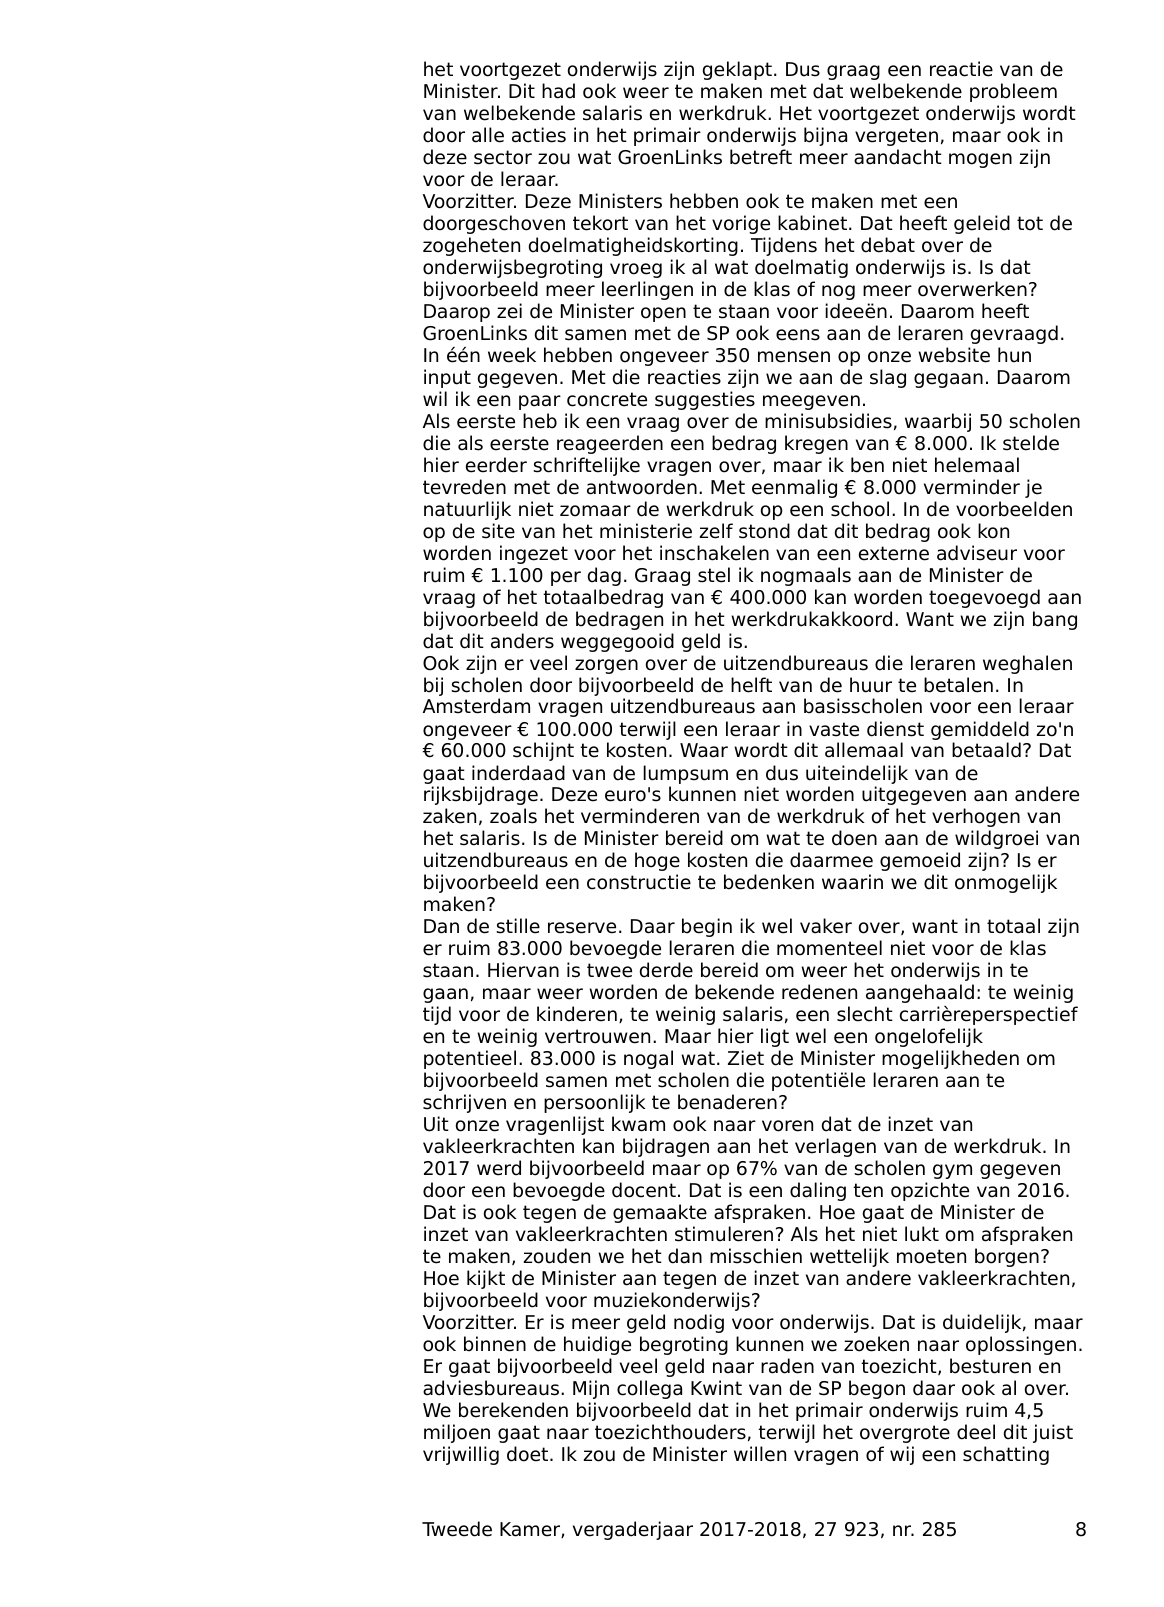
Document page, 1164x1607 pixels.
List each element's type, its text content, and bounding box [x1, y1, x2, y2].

text Voorzitter. Er is meer geld nodig voor onderwijs. Dat is duidelijk, maar ook binnen de huidige begroting kunnen we zoeken naar oplossingen. Er gaat bijvoorbeeld veel geld naar raden van toezicht, besturen en adviesbureaus. Mijn collega Kwint van de SP begon daar ook al over. We berekenden bijvoorbeeld dat in het primair onderwijs ruim 4,5 miljoen gaat naar toezichthouders, terwijl het overgrote deel dit juist vrijwillig doet. Ik zou de Minister willen vragen of wij een schatting [422, 1312, 1087, 1466]
text Ook zijn er veel zorgen over de uitzendbureaus die leraren weghalen bij scholen door bijvoorbeeld de helft van de huur te betalen. In Amsterdam vragen uitzendbureaus aan basisscholen voor een leraar ongeveer € 100.000 terwijl een leraar in vaste dienst gemiddeld zo'n € 60.000 schijnt te kosten. Waar wordt dit allemaal van betaald? Dat gaat inderdaad van de lumpsum en dus uiteindelijk van de rijksbijdrage. Deze euro's kunnen niet worden uitgegeven aan andere zaken, zoals het verminderen van de werkdruk of het verhogen van het salaris. Is de Minister bereid om wat te doen aan de wildgroei van uitzendbureaus en de hoge kosten die daarmee gemoeid zijn? Is er bijvoorbeeld een constructie te bedenken waarin we dit onmogelijk maken? [422, 652, 1087, 916]
text Uit onze vragenlijst kwam ook naar voren dat de inzet van vakleerkrachten kan bijdragen aan het verlagen van de werkdruk. In 2017 werd bijvoorbeeld maar op 67% van de scholen gym gegeven door een bevoegde docent. Dat is een daling ten opzichte van 2016. Dat is ook tegen de gemaakte afspraken. Hoe gaat de Minister de inzet van vakleerkrachten stimuleren? Als het niet lukt om afspraken te maken, zouden we het dan misschien wettelijk moeten borgen? Hoe kijkt de Minister aan tegen de inzet van andere vakleerkrachten, bijvoorbeeld voor muziekonderwijs? [422, 1114, 1087, 1312]
text Voorzitter. Deze Ministers hebben ook te maken met een doorgeschoven tekort van het vorige kabinet. Dat heeft geleid tot de zogeheten doelmatigheidskorting. Tijdens het debat over de onderwijsbegroting vroeg ik al wat doelmatig onderwijs is. Is dat bijvoorbeeld meer leerlingen in de klas of nog meer overwerken? Daarop zei de Minister open te staan voor ideeën. Daarom heeft GroenLinks dit samen met de SP ook eens aan de leraren gevraagd. In één week hebben ongeveer 350 mensen op onze website hun input gegeven. Met die reacties zijn we aan de slag gegaan. Daarom wil ik een paar concrete suggesties meegeven. [422, 191, 1087, 411]
text Dan de stille reserve. Daar begin ik wel vaker over, want in totaal zijn er ruim 83.000 bevoegde leraren die momenteel niet voor de klas staan. Hiervan is twee derde bereid om weer het onderwijs in te gaan, maar weer worden de bekende redenen aangehaald: te weinig tijd voor de kinderen, te weinig salaris, een slecht carrièreperspectief en te weinig vertrouwen. Maar hier ligt wel een ongelofelijk potentieel. 83.000 is nogal wat. Ziet de Minister mogelijkheden om bijvoorbeeld samen met scholen die potentiële leraren aan te schrijven en persoonlijk te benaderen? [422, 916, 1087, 1114]
text Als eerste heb ik een vraag over de minisubsidies, waarbij 50 scholen die als eerste reageerden een bedrag kregen van € 8.000. Ik stelde hier eerder schriftelijke vragen over, maar ik ben niet helemaal tevreden met de antwoorden. Met eenmalig € 8.000 verminder je natuurlijk niet zomaar de werkdruk op een school. In de voorbeelden op de site van het ministerie zelf stond dat dit bedrag ook kon worden ingezet voor het inschakelen van een externe adviseur voor ruim € 1.100 per dag. Graag stel ik nogmaals aan de Minister de vraag of het totaalbedrag van € 400.000 kan worden toegevoegd aan bijvoorbeeld de bedragen in het werkdrukakkoord. Want we zijn bang dat dit anders weggegooid geld is. [422, 411, 1087, 652]
text het voortgezet onderwijs zijn geklapt. Dus graag een reactie van de Minister. Dit had ook weer te maken met dat welbekende probleem van welbekende salaris en werkdruk. Het voortgezet onderwijs wordt door alle acties in het primair onderwijs bijna vergeten, maar ook in deze sector zou wat GroenLinks betreft meer aandacht mogen zijn voor de leraar. [422, 59, 1087, 191]
